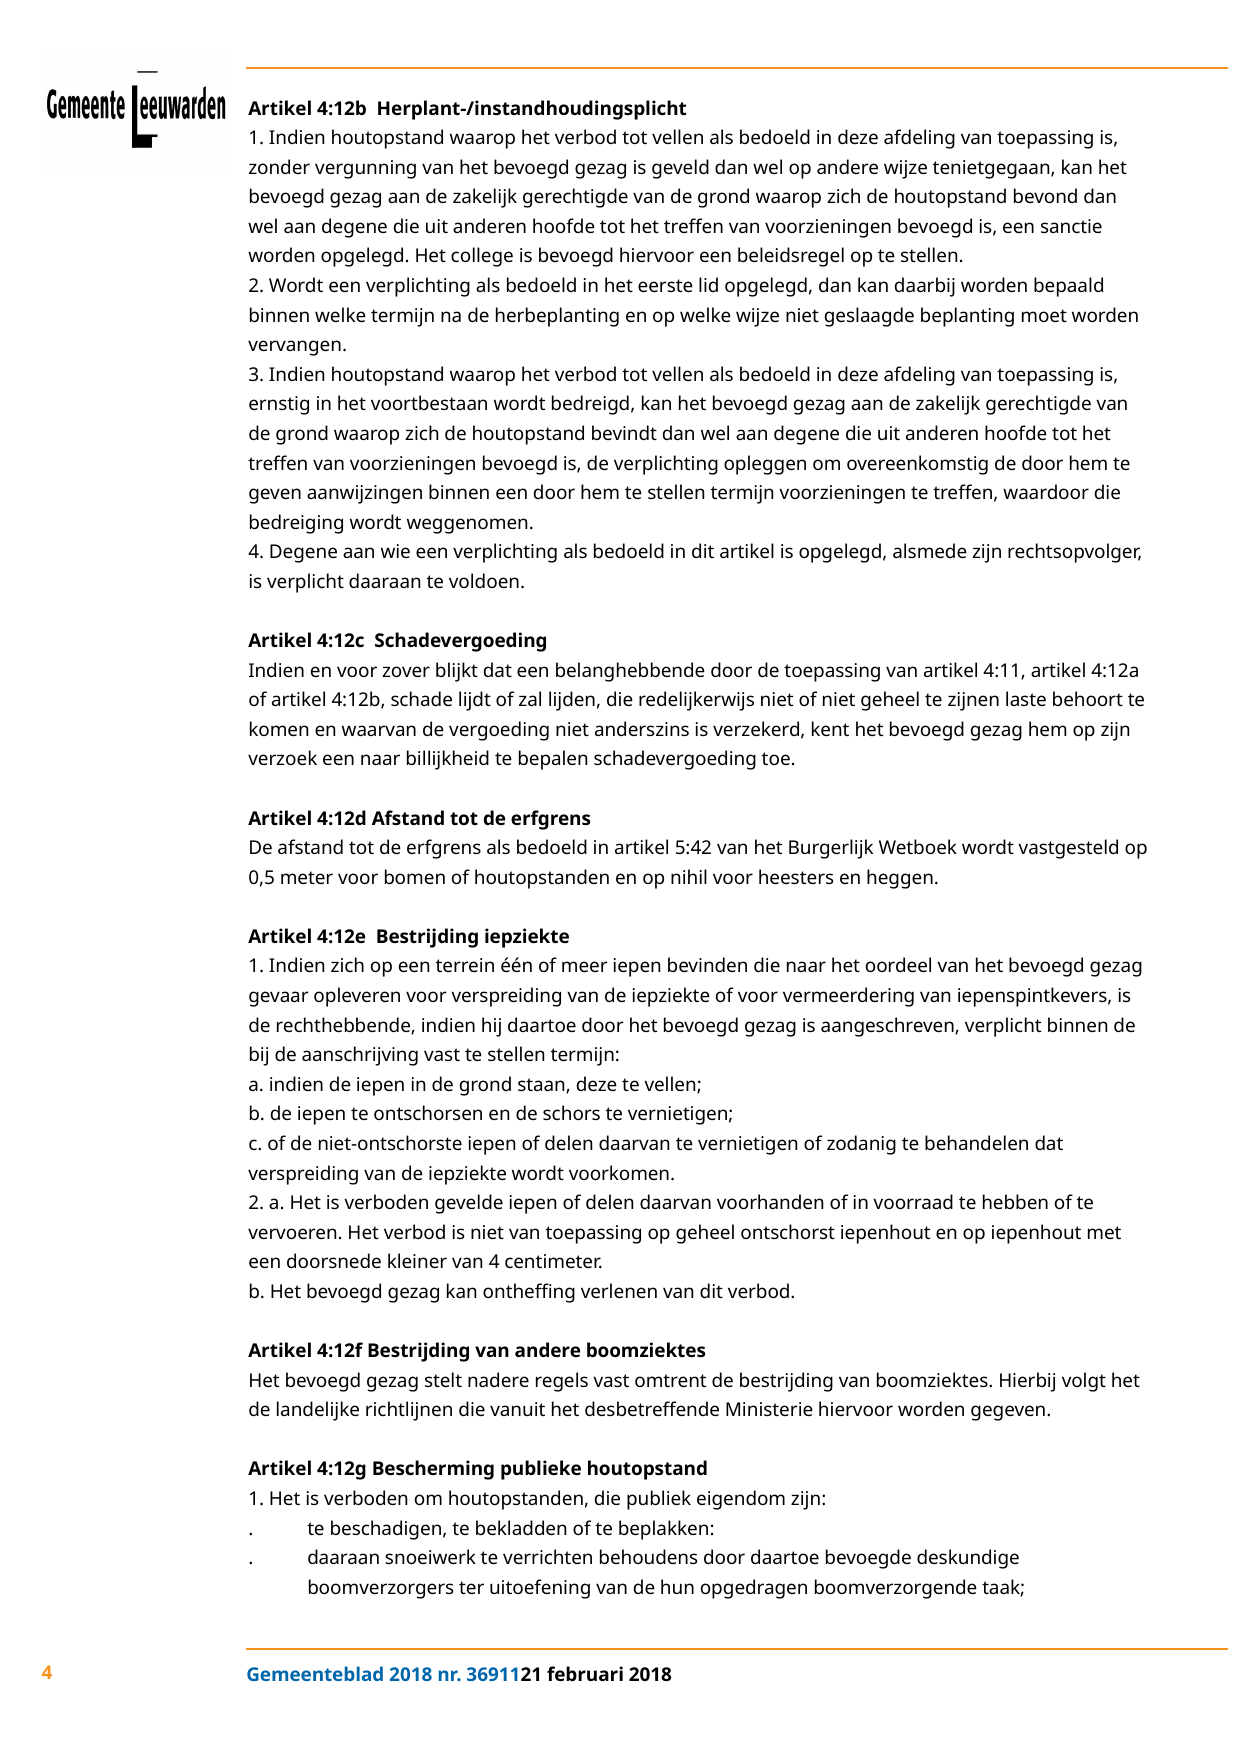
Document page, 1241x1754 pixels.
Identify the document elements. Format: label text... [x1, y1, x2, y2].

text Artikel 4:12e Bestrijding iepziekte [248, 923, 1152, 949]
text c. of de niet-ontschorste iepen of delen daarvan te vernietigen of zodanig te behandelen dat verspreiding van de iepziekte wordt voorkomen. [248, 1130, 1152, 1186]
list te beschadigen, te bekladden of te beplakken: [248, 1515, 1152, 1541]
text b. Het bevoegd gezag kan ontheffing verlenen van dit verbod. [248, 1278, 1152, 1304]
text 1. Indien houtopstand waarop het verbod tot vellen als bedoeld in deze afdeling van toepassing is, zonder vergunning van het bevoegd gezag is geveld dan wel op andere wijze tenietgegaan, kan het bevoegd gezag aan de zakelijk gerechtigde van de grond waarop zich de houtopstand bevond dan wel aan degene die uit anderen hoofde tot het treffen van voorzieningen bevoegd is, een sanctie worden opgelegd. Het college is bevoegd hiervoor een beleidsregel op te stellen. [248, 124, 1152, 268]
text Artikel 4:12b Herplant-/instandhoudingsplicht [248, 95, 1152, 121]
text De afstand tot de erfgrens als bedoeld in artikel 5:42 van het Burgerlijk Wetboek wordt vastgesteld op 0,5 meter voor bomen of houtopstanden en op nihil voor heesters en heggen. [248, 834, 1152, 890]
text 1. Het is verboden om houtopstanden, die publiek eigendom zijn: [248, 1485, 1152, 1511]
text a. indien de iepen in de grond staan, deze te vellen; [248, 1071, 1152, 1097]
text 2. a. Het is verboden gevelde iepen of delen daarvan voorhanden of in voorraad te hebben of te vervoeren. Het verbod is niet van toepassing op geheel ontschorst iepenhout en op iepenhout met een doorsnede kleiner van 4 centimeter. [248, 1189, 1152, 1274]
text Artikel 4:12g Bescherming publieke houtopstand [248, 1456, 1152, 1481]
text 4. Degene aan wie een verplichting als bedoeld in dit artikel is opgelegd, alsmede zijn rechtsopvolger, is verplicht daaraan te voldoen. [248, 538, 1152, 594]
text Indien en voor zover blijkt dat een belanghebbende door de toepassing van artikel 4:11, artikel 4:12a of artikel 4:12b, schade lijdt of zal lijden, die redelijkerwijs niet of niet geheel te zijnen laste behoort te komen en waarvan de vergoeding niet anderszins is verzekerd, kent het bevoegd gezag hem op zijn verzoek een naar billijkheid te bepalen schadevergoeding toe. [248, 657, 1152, 771]
text Artikel 4:12d Afstand tot de erfgrens [248, 805, 1152, 831]
text Artikel 4:12f Bestrijding van andere boomziektes [248, 1337, 1152, 1363]
picture [41, 47, 231, 172]
text 2. Wordt een verplichting als bedoeld in het eerste lid opgelegd, dan kan daarbij worden bepaald binnen welke termijn na de herbeplanting en op welke wijze niet geslaagde beplanting moet worden vervangen. [248, 272, 1152, 357]
text b. de iepen te ontschorsen en de schors te vernietigen; [248, 1101, 1152, 1126]
text 3. Indien houtopstand waarop het verbod tot vellen als bedoeld in deze afdeling van toepassing is, ernstig in het voortbestaan wordt bedreigd, kan het bevoegd gezag aan de zakelijk gerechtigde van de grond waarop zich de houtopstand bevindt dan wel aan degene die uit anderen hoofde tot het treffen van voorzieningen bevoegd is, de verplichting opleggen om overeenkomstig de door hem te geven aanwijzingen binnen een door hem te stellen termijn voorzieningen te treffen, waardoor die bedreiging wordt weggenomen. [248, 361, 1152, 535]
text Artikel 4:12c Schadevergoeding [248, 627, 1152, 653]
text Het bevoegd gezag stelt nadere regels vast omtrent de bestrijding van boomziektes. Hierbij volgt het de landelijke richtlijnen die vanuit het desbetreffende Ministerie hiervoor worden gegeven. [248, 1367, 1152, 1422]
list daaraan snoeiwerk te verrichten behoudens door daartoe bevoegde deskundige boomverzorgers ter uitoefening van de hun opgedragen boomverzorgende taak; [248, 1544, 1152, 1600]
text 1. Indien zich op een terrein één of meer iepen bevinden die naar het oordeel van het bevoegd gezag gevaar opleveren voor verspreiding van de iepziekte of voor vermeerdering van iepenspintkevers, is de rechthebbende, indien hij daartoe door het bevoegd gezag is aangeschreven, verplicht binnen de bij de aanschrijving vast te stellen termijn: [248, 953, 1152, 1067]
